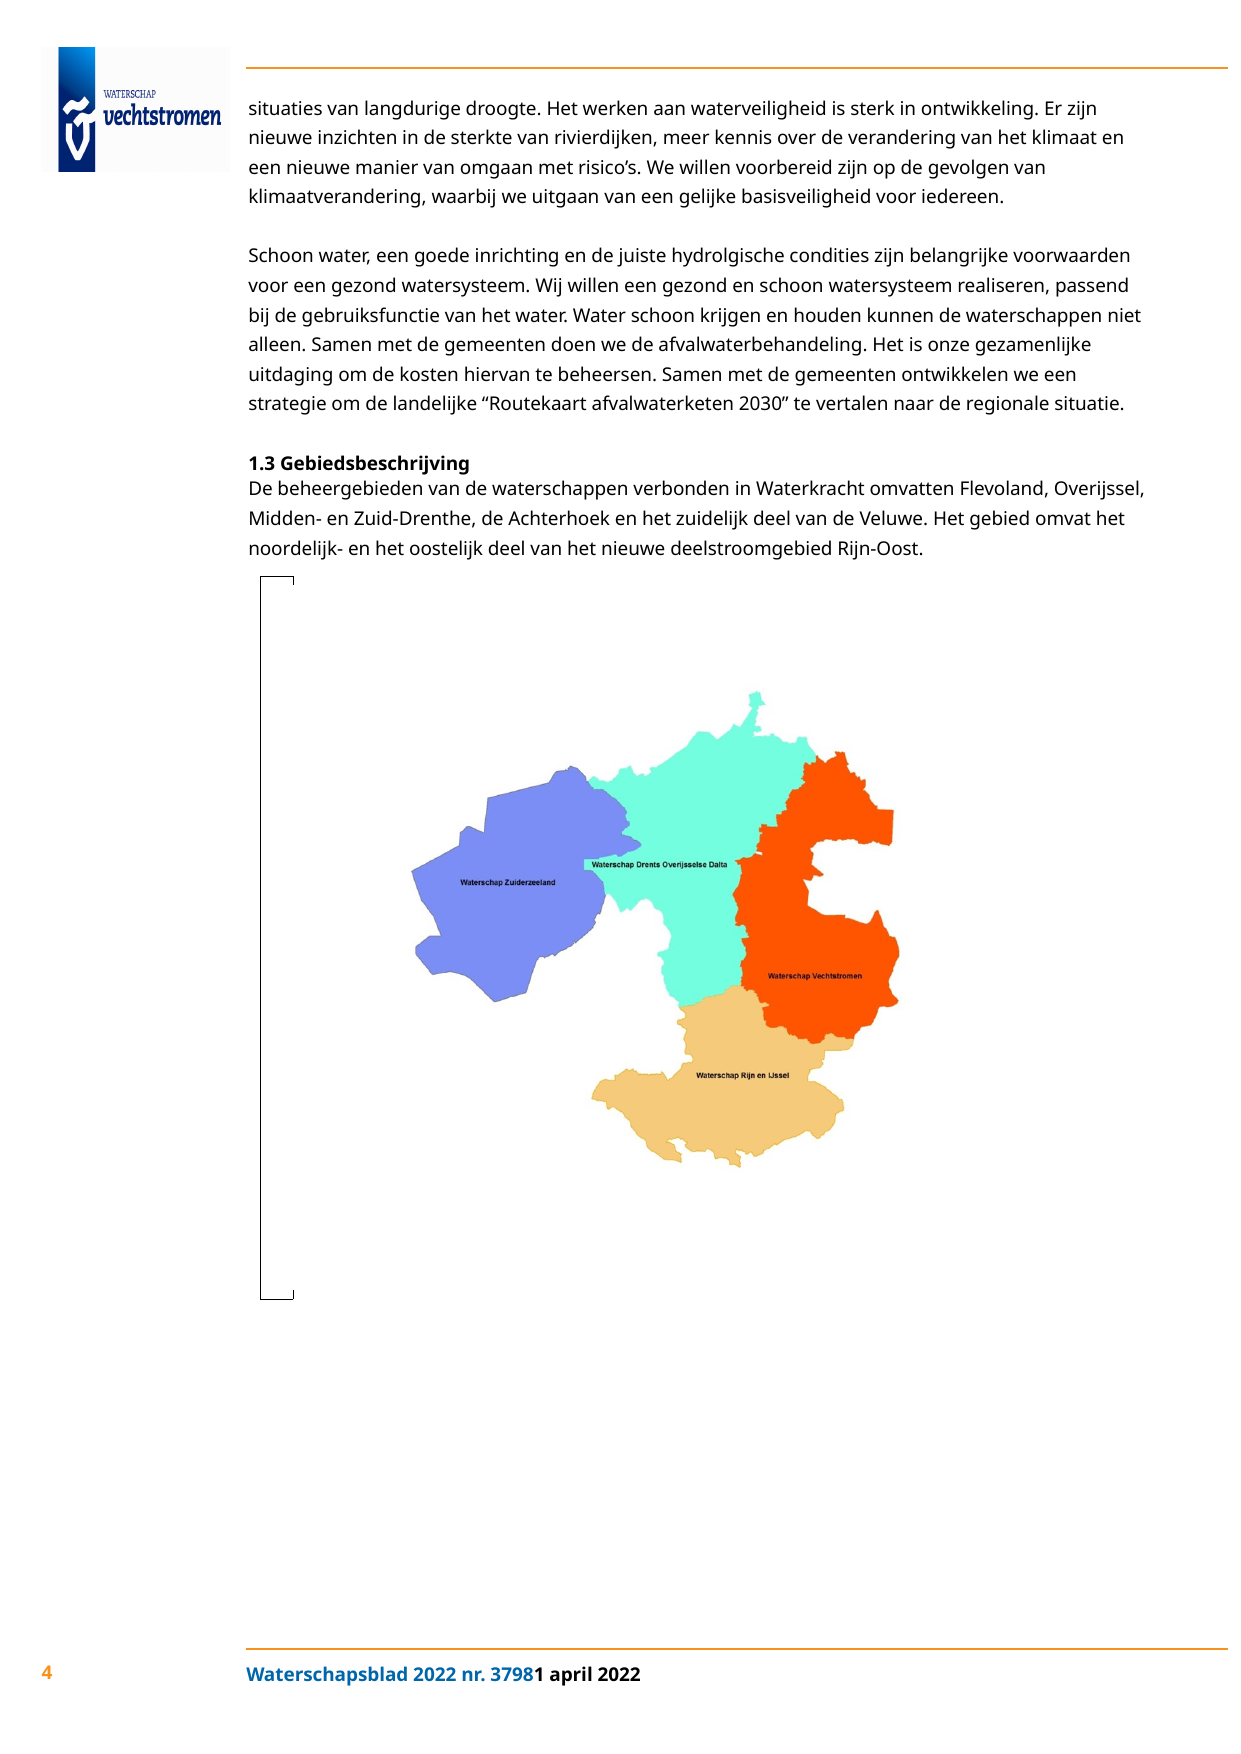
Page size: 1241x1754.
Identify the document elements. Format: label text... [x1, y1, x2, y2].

text Schoon water, een goede inrichting en de juiste hydrolgische condities zijn belangrijke voorwaarden voor een gezond watersysteem. Wij willen een gezond en schoon watersysteem realiseren, passend bij de gebruiksfunctie van het water. Water schoon krijgen en houden kunnen de waterschappen niet alleen. Samen met de gemeenten doen we de afvalwaterbehandeling. Het is onze gezamenlijke uitdaging om de kosten hiervan te beheersen. Samen met de gemeenten ontwikkelen we een strategie om de landelijke “Routekaart afvalwaterketen 2030” te vertalen naar de regionale situatie. [248, 243, 1152, 416]
picture [41, 47, 231, 172]
text De beheergebieden van de waterschappen verbonden in Waterkracht omvatten Flevoland, Overijssel, Midden- en Zuid-Drenthe, de Achterhoek en het zuidelijk deel van de Veluwe. Het gebied omvat het noordelijk- en het oostelijk deel van het nieuwe deelstroomgebied Rijn-Oost. [248, 476, 1152, 560]
text situaties van langdurige droogte. Het werken aan waterveiligheid is sterk in ontwikkeling. Er zijn nieuwe inzichten in de sterkte van rivierdijken, meer kennis over de verandering van het klimaat en een nieuwe manier van omgaan met risico’s. We willen voorbereid zijn op de gevolgen van klimaatverandering, waarbij we uitgaan van een gelijke basisveiligheid voor iedereen. [248, 95, 1152, 209]
picture [268, 585, 1125, 1290]
text 1.3 Gebiedsbeschrijving [248, 450, 1152, 476]
